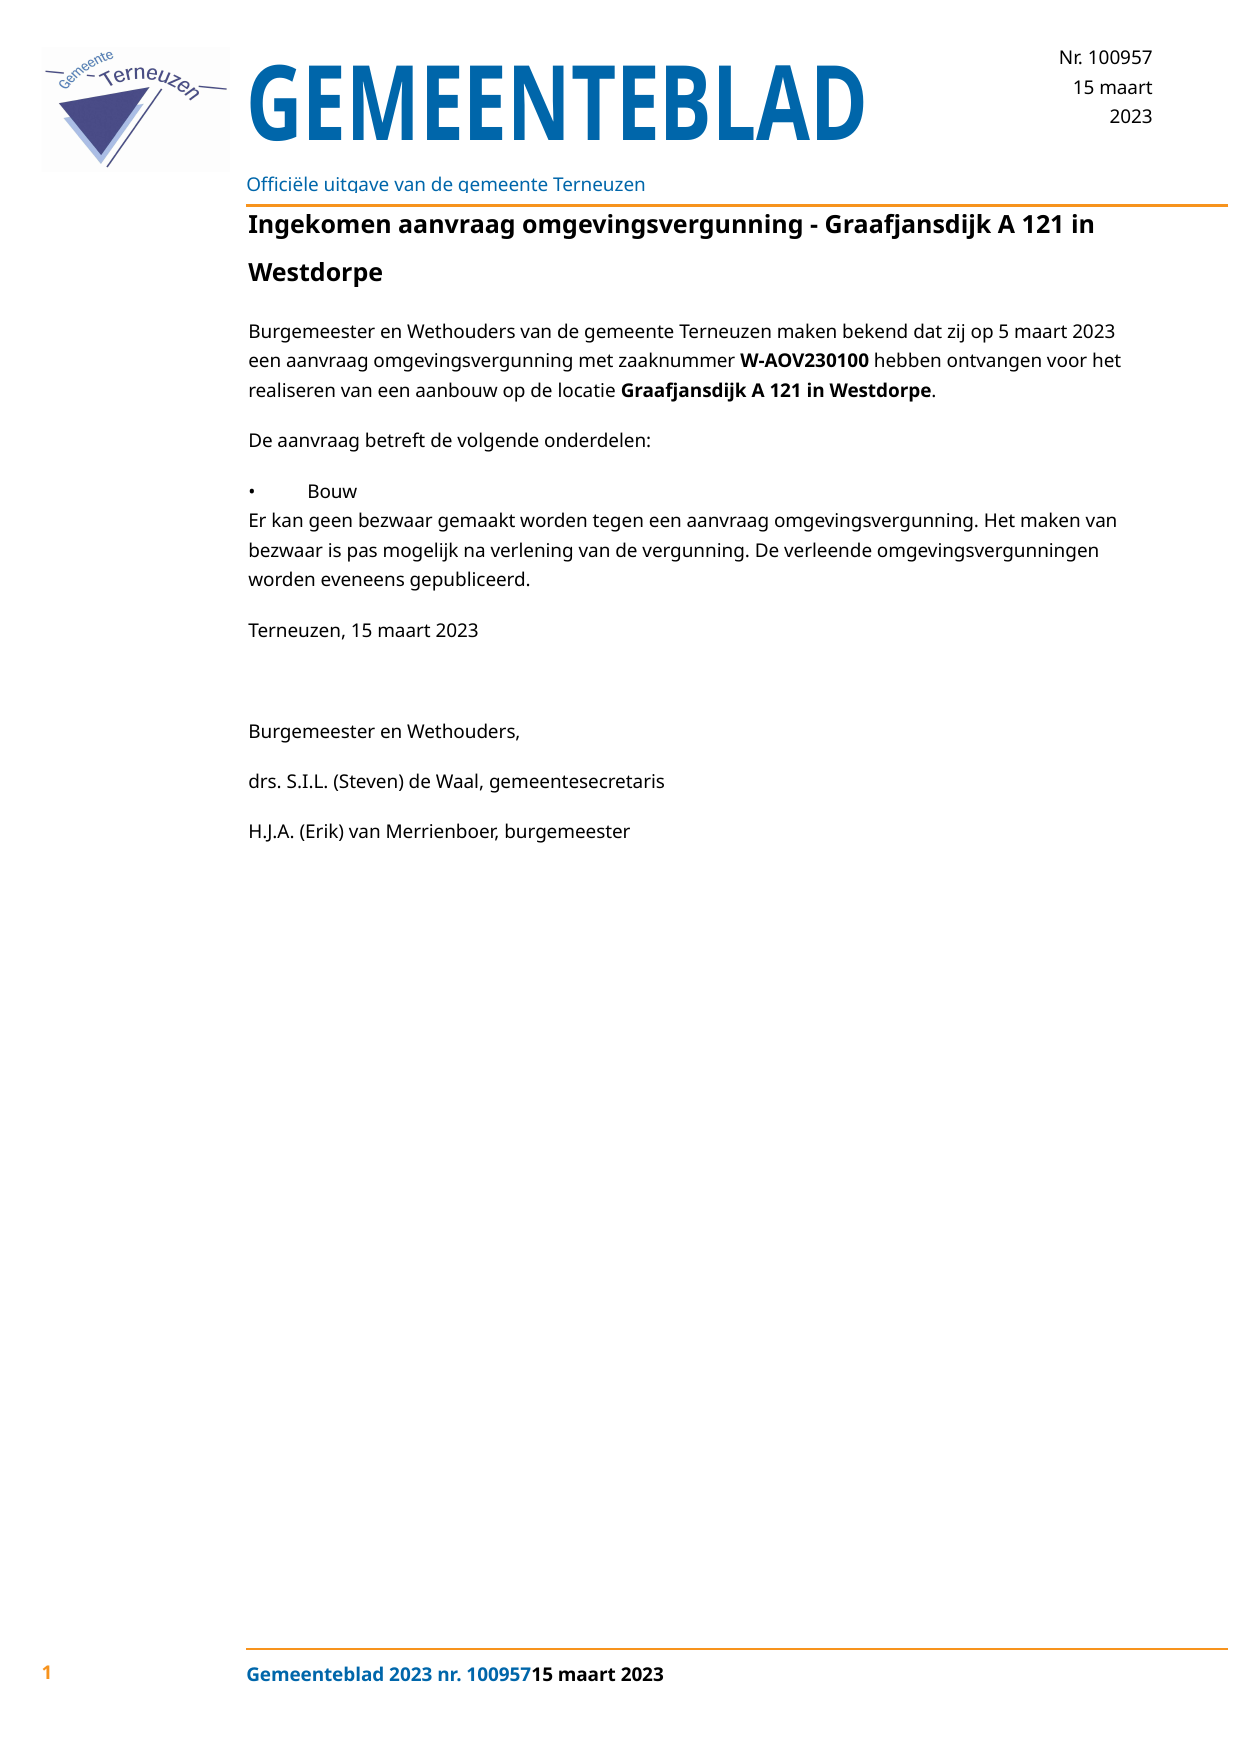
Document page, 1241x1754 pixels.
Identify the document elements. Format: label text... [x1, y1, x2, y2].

text Burgemeester en Wethouders, [248, 718, 1152, 744]
text De aanvraag betreft de volgende onderdelen: [248, 427, 1152, 453]
list Bouw [248, 478, 1152, 504]
picture [41, 47, 231, 172]
text H.J.A. (Erik) van Merrienboer, burgemeester [248, 819, 1152, 844]
text Burgemeester en Wethouders van de gemeente Terneuzen maken bekend dat zij op 5 maart 2023 een aanvraag omgevingsvergunning met zaaknummer W-AOV230100 hebben ontvangen voor het realiseren van een aanbouw op de locatie Graafjansdijk A 121 in Westdorpe. [248, 318, 1152, 403]
text Ingekomen aanvraag omgevingsvergunning - Graafjansdijk A 121 in Westdorpe [248, 207, 1152, 288]
text Terneuzen, 15 maart 2023 [248, 617, 1152, 643]
text drs. S.I.L. (Steven) de Waal, gemeentesecretaris [248, 768, 1152, 794]
text Er kan geen bezwaar gemaakt worden tegen een aanvraag omgevingsvergunning. Het maken van bezwaar is pas mogelijk na verlening van de vergunning. De verleende omgevingsvergunningen worden eveneens gepubliceerd. [248, 507, 1152, 592]
